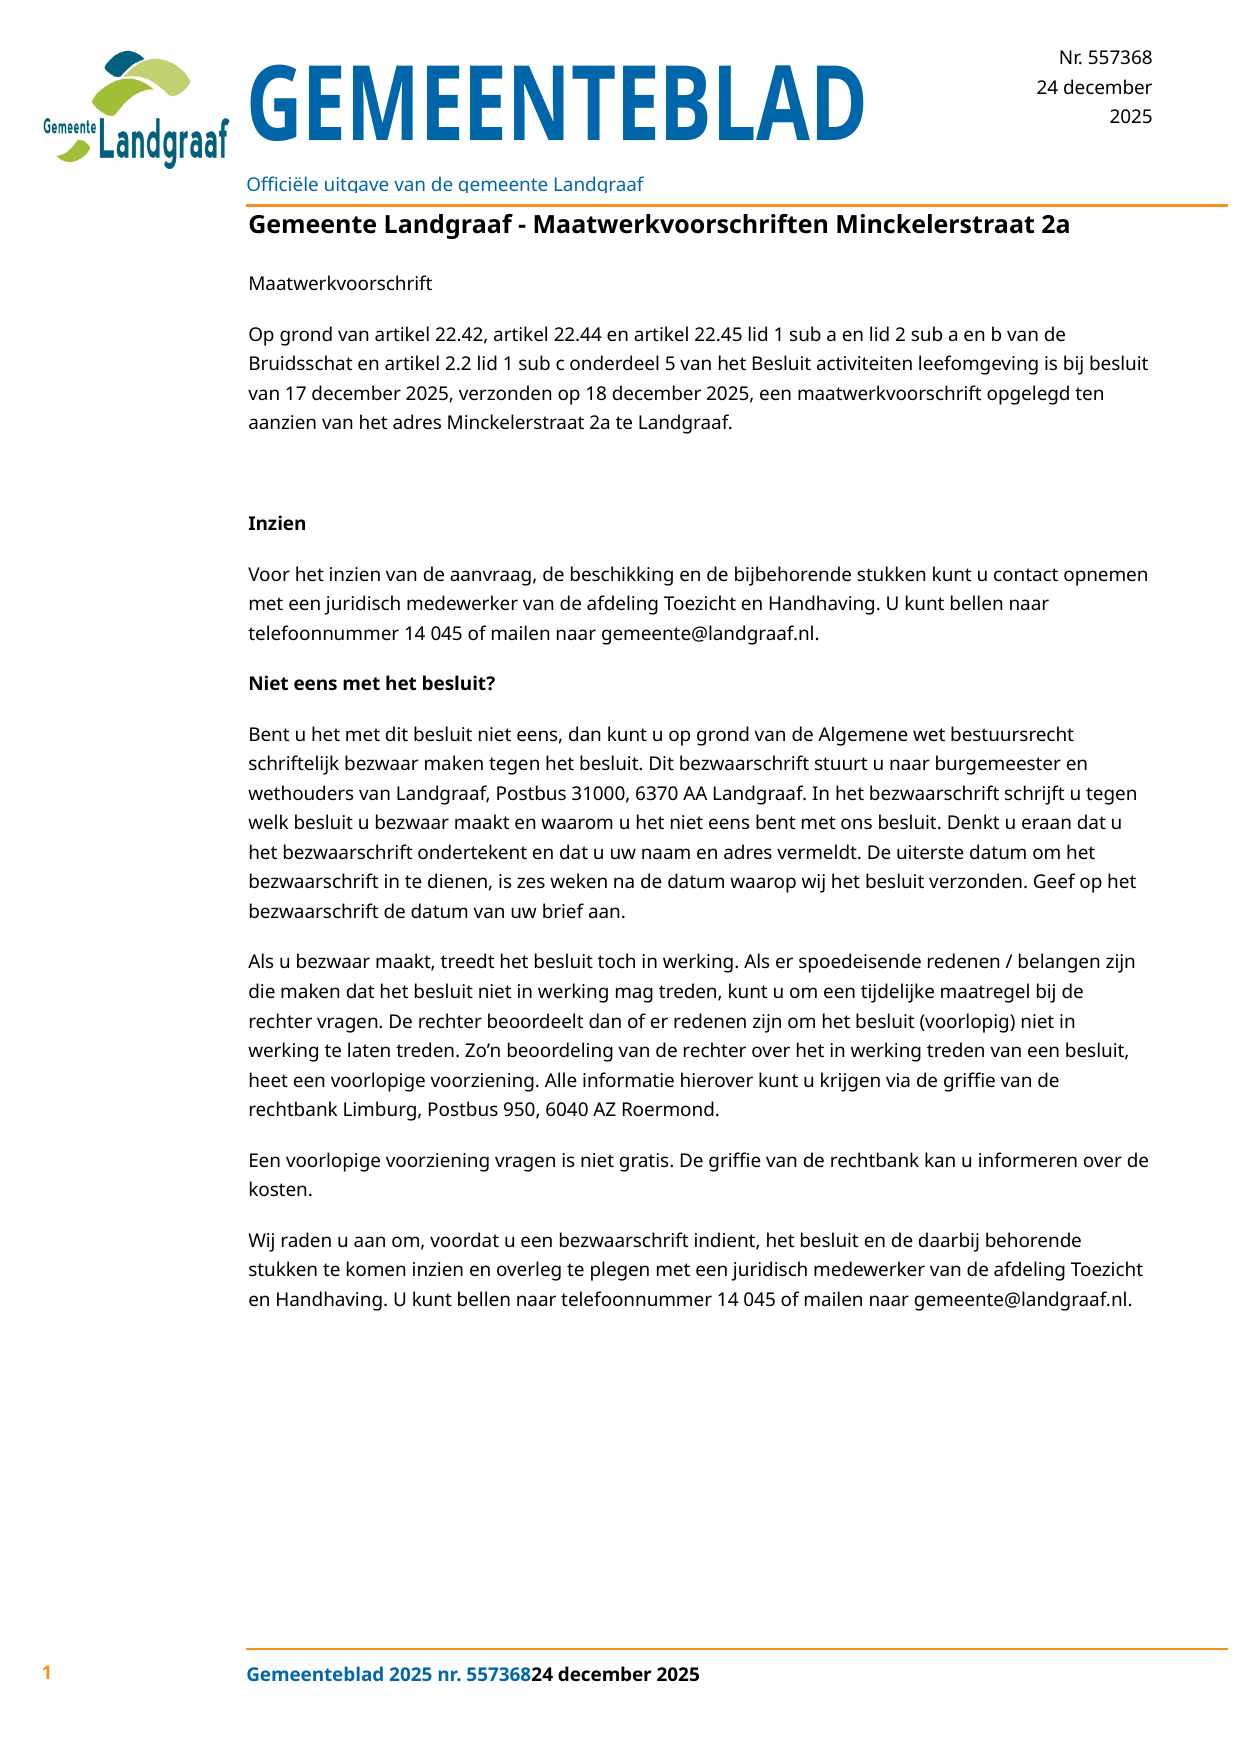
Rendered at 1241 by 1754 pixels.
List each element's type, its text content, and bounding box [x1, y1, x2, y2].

picture [41, 47, 231, 172]
text Een voorlopige voorziening vragen is niet gratis. De griffie van de rechtbank kan u informeren over de kosten. [248, 1147, 1152, 1202]
text Als u bezwaar maakt, treedt het besluit toch in werking. Als er spoedeisende redenen / belangen zijn die maken dat het besluit niet in werking mag treden, kunt u om een tijdelijke maatregel bij de rechter vragen. De rechter beoordeelt dan of er redenen zijn om het besluit (voorlopig) niet in werking te laten treden. Zo’n beoordeling van de rechter over het in werking treden van een besluit, heet een voorlopige voorziening. Alle informatie hierover kunt u krijgen via de griffie van de rechtbank Limburg, Postbus 950, 6040 AZ Roermond. [248, 949, 1152, 1122]
text Voor het inzien van de aanvraag, de beschikking en de bijbehorende stukken kunt u contact opnemen met een juridisch medewerker van de afdeling Toezicht en Handhaving. U kunt bellen naar telefoonnummer 14 045 of mailen naar gemeente@landgraaf.nl. [248, 561, 1152, 646]
text Wij raden u aan om, voordat u een bezwaarschrift indient, het besluit en de daarbij behorende stukken te komen inzien en overleg te plegen met een juridisch medewerker van de afdeling Toezicht en Handhaving. U kunt bellen naar telefoonnummer 14 045 of mailen naar gemeente@landgraaf.nl. [248, 1227, 1152, 1312]
text Op grond van artikel 22.42, artikel 22.44 en artikel 22.45 lid 1 sub a en lid 2 sub a en b van de Bruidsschat en artikel 2.2 lid 1 sub c onderdeel 5 van het Besluit activiteiten leefomgeving is bij besluit van 17 december 2025, verzonden op 18 december 2025, een maatwerkvoorschrift opgelegd ten aanzien van het adres Minckelerstraat 2a te Landgraaf. [248, 321, 1152, 435]
text Niet eens met het besluit? [248, 670, 1152, 696]
text Inzien [248, 510, 1152, 536]
text Bent u het met dit besluit niet eens, dan kunt u op grond van de Algemene wet bestuursrecht schriftelijk bezwaar maken tegen het besluit. Dit bezwaarschrift stuurt u naar burgemeester en wethouders van Landgraaf, Postbus 31000, 6370 AA Landgraaf. In het bezwaarschrift schrijft u tegen welk besluit u bezwaar maakt en waarom u het niet eens bent met ons besluit. Denkt u eraan dat u het bezwaarschrift ondertekent en dat u uw naam en adres vermeldt. De uiterste datum om het bezwaarschrift in te dienen, is zes weken na de datum waarop wij het besluit verzonden. Geef op het bezwaarschrift de datum van uw brief aan. [248, 721, 1152, 924]
text Gemeente Landgraaf - Maatwerkvoorschriften Minckelerstraat 2a [248, 207, 1152, 241]
text Maatwerkvoorschrift [248, 270, 1152, 296]
